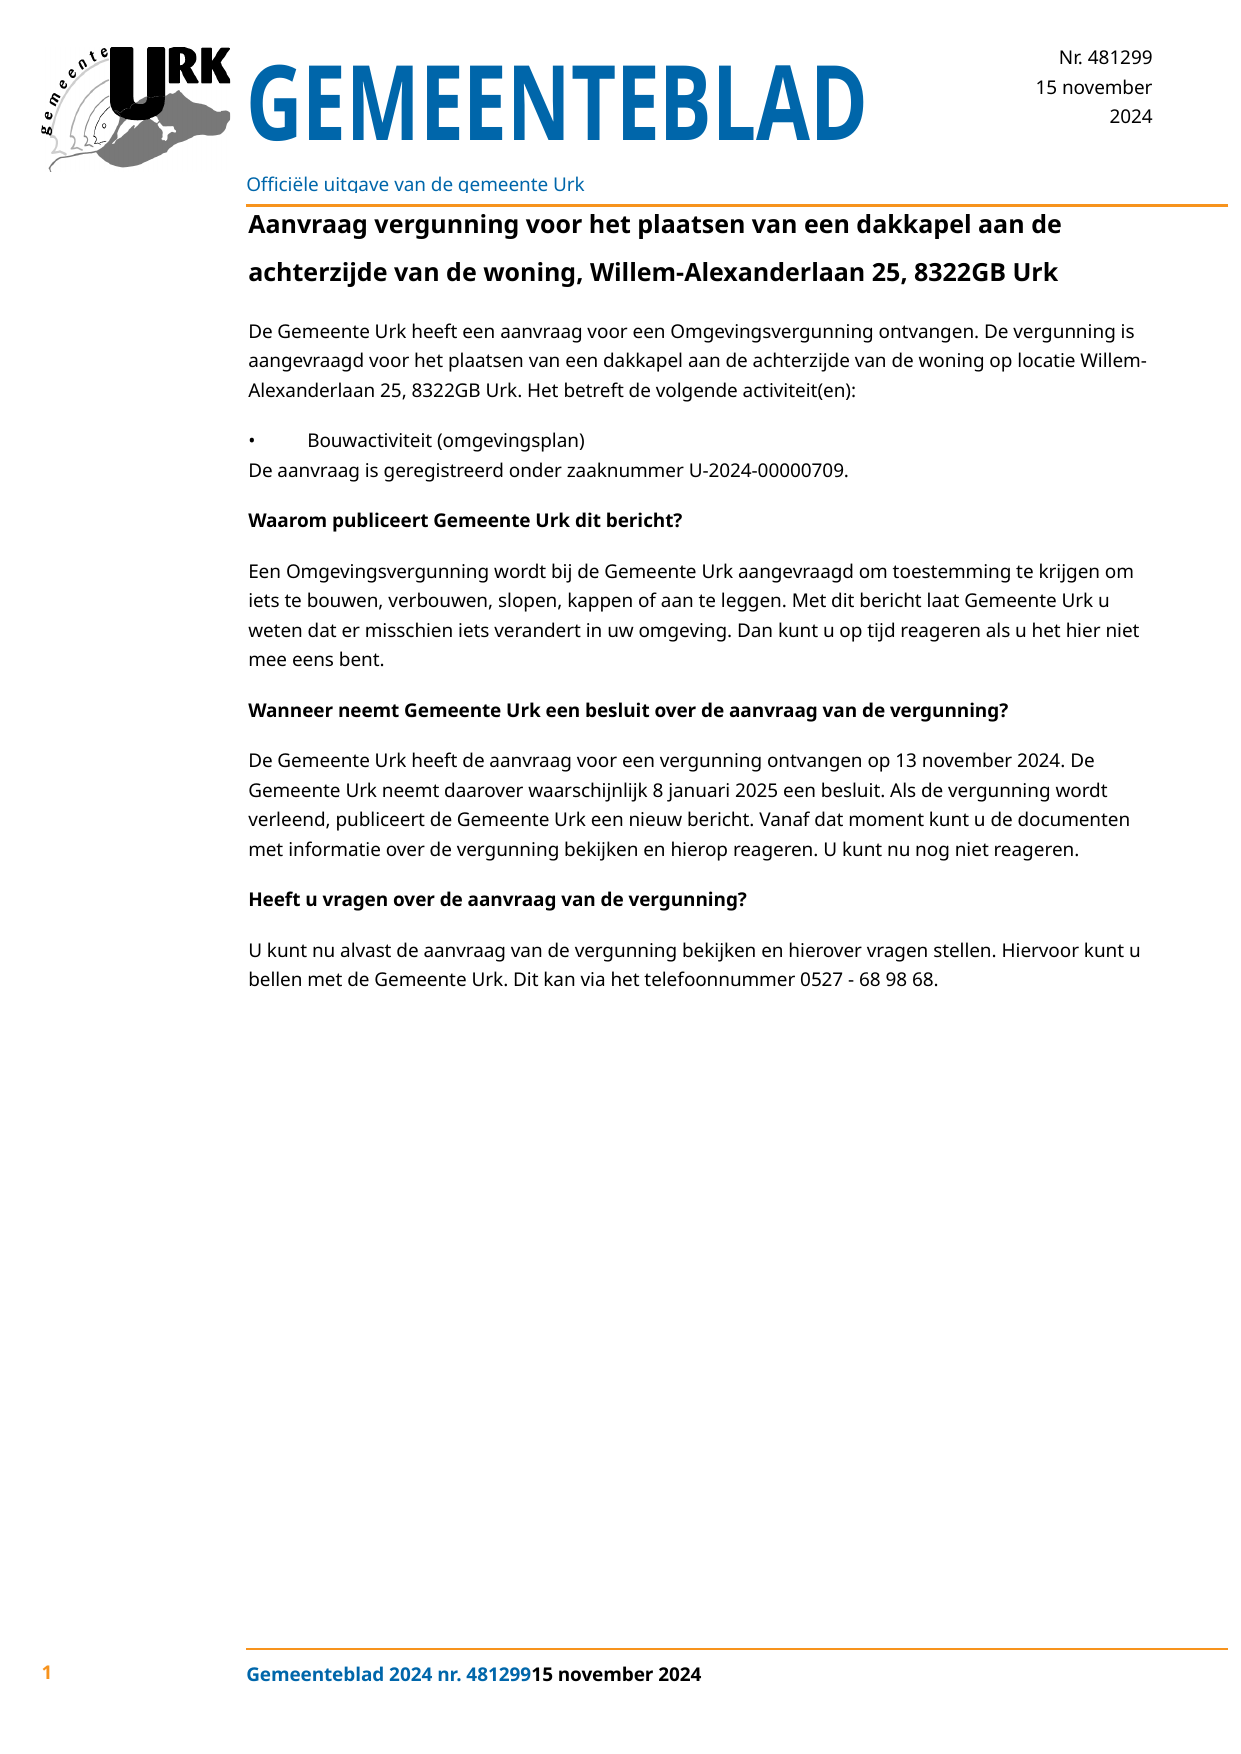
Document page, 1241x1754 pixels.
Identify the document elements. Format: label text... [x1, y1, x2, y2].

text Heeft u vragen over de aanvraag van de vergunning? [248, 887, 1152, 912]
text De Gemeente Urk heeft een aanvraag voor een Omgevingsvergunning ontvangen. De vergunning is aangevraagd voor het plaatsen van een dakkapel aan de achterzijde van de woning op locatie Willem-Alexanderlaan 25, 8322GB Urk. Het betreft de volgende activiteit(en): [248, 318, 1152, 403]
text De aanvraag is geregistreerd onder zaaknummer U-2024-00000709. [248, 457, 1152, 483]
text Een Omgevingsvergunning wordt bij de Gemeente Urk aangevraagd om toestemming te krijgen om iets te bouwen, verbouwen, slopen, kappen of aan te leggen. Met dit bericht laat Gemeente Urk u weten dat er misschien iets verandert in uw omgeving. Dan kunt u op tijd reageren als u het hier niet mee eens bent. [248, 558, 1152, 672]
list Bouwactiviteit (omgevingsplan) [248, 427, 1152, 453]
text Aanvraag vergunning voor het plaatsen van een dakkapel aan de achterzijde van de woning, Willem-Alexanderlaan 25, 8322GB Urk [248, 207, 1152, 288]
text De Gemeente Urk heeft de aanvraag voor een vergunning ontvangen op 13 november 2024. De Gemeente Urk neemt daarover waarschijnlijk 8 januari 2025 een besluit. Als de vergunning wordt verleend, publiceert de Gemeente Urk een nieuw bericht. Vanaf dat moment kunt u de documenten met informatie over de vergunning bekijken en hierop reageren. U kunt nu nog niet reageren. [248, 747, 1152, 862]
text Wanneer neemt Gemeente Urk een besluit over de aanvraag van de vergunning? [248, 697, 1152, 723]
picture [41, 47, 231, 172]
text U kunt nu alvast de aanvraag van de vergunning bekijken en hierover vragen stellen. Hiervoor kunt u bellen met de Gemeente Urk. Dit kan via het telefoonnummer 0527 - 68 98 68. [248, 937, 1152, 992]
text Waarom publiceert Gemeente Urk dit bericht? [248, 507, 1152, 533]
